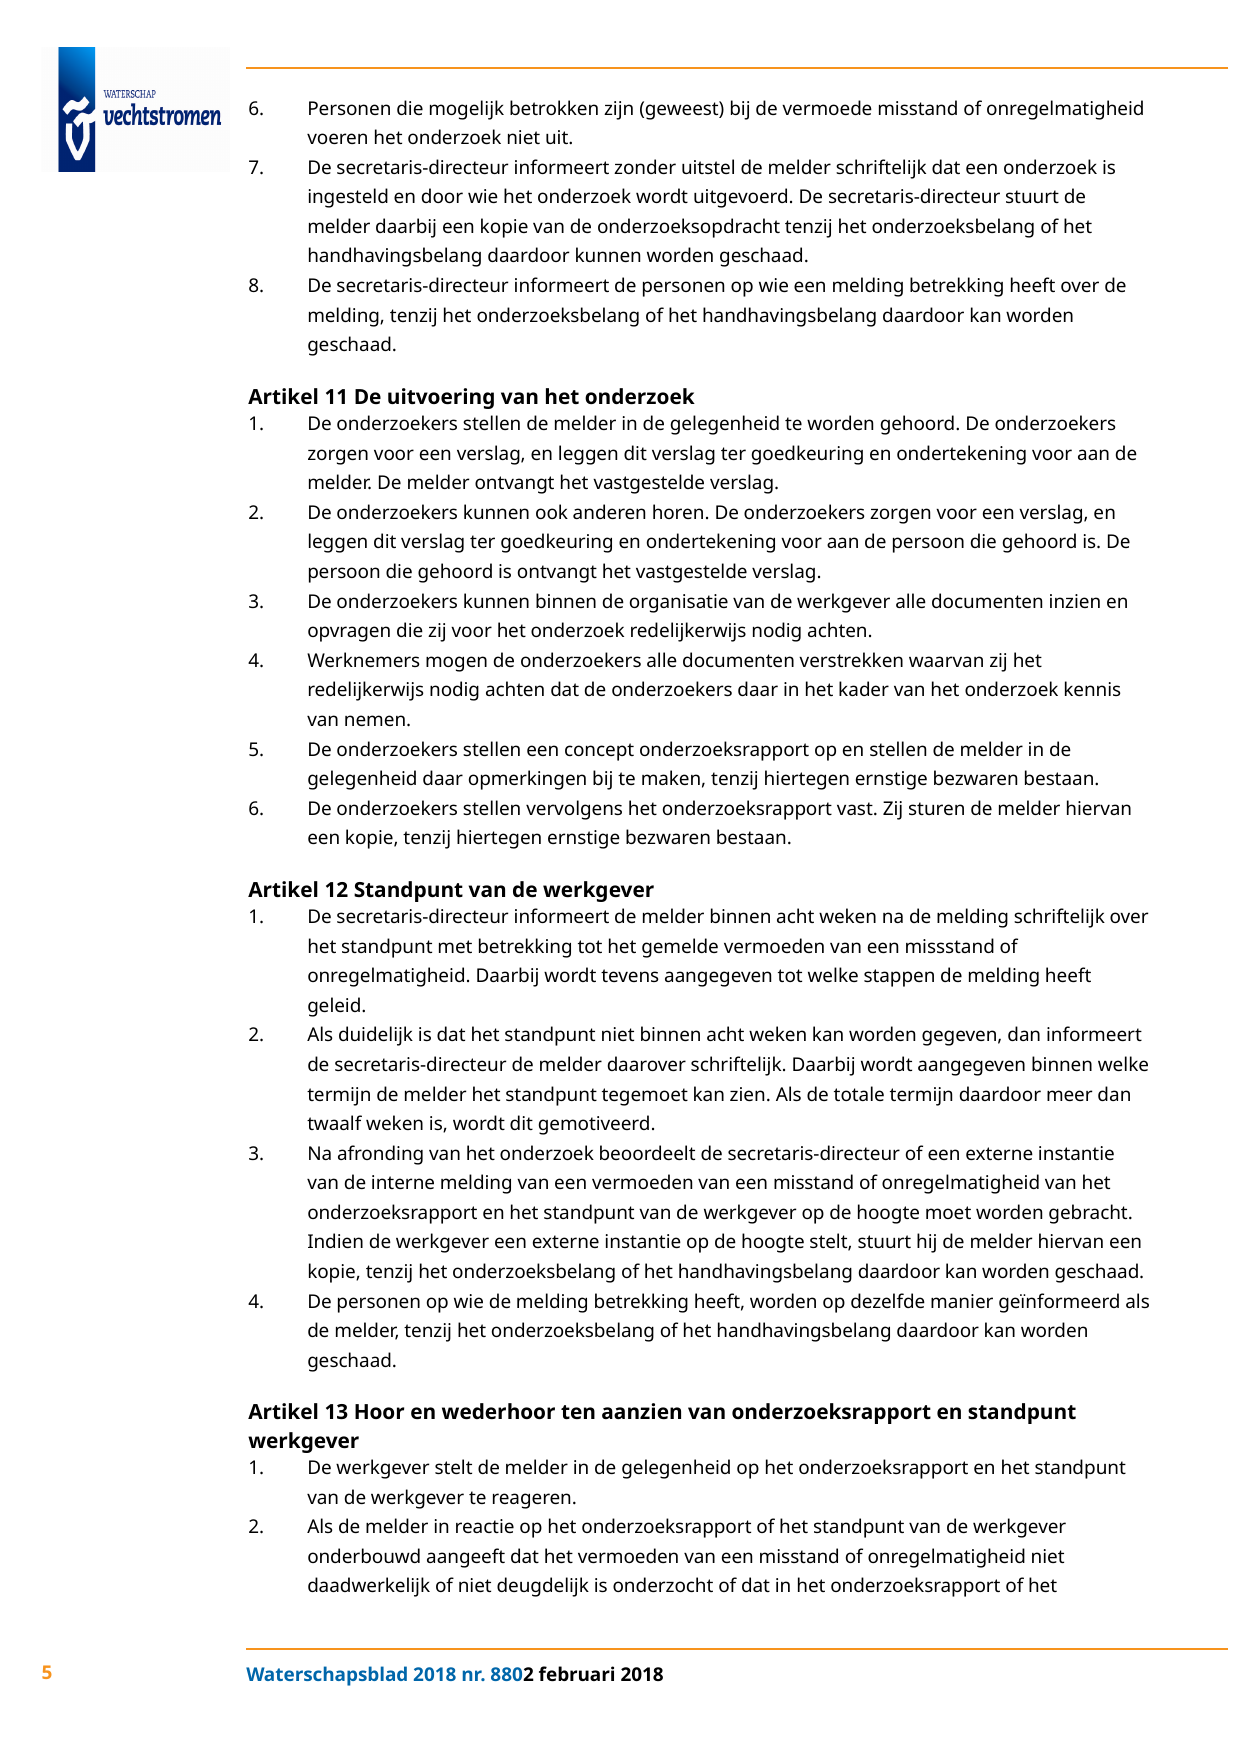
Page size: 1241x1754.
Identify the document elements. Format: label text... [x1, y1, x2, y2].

list Werknemers mogen de onderzoekers alle documenten verstrekken waarvan zij het redelijkerwijs nodig achten dat de onderzoekers daar in het kader van het onderzoek kennis van nemen. [248, 647, 1152, 732]
list De personen op wie de melding betrekking heeft, worden op dezelfde manier geïnformeerd als de melder, tenzij het onderzoeksbelang of het handhavingsbelang daardoor kan worden geschaad. [248, 1288, 1152, 1373]
list De onderzoekers kunnen ook anderen horen. De onderzoekers zorgen voor een verslag, en leggen dit verslag ter goedkeuring en ondertekening voor aan de persoon die gehoord is. De persoon die gehoord is ontvangt het vastgestelde verslag. [248, 499, 1152, 584]
list De onderzoekers stellen een concept onderzoeksrapport op en stellen de melder in de gelegenheid daar opmerkingen bij te maken, tenzij hiertegen ernstige bezwaren bestaan. [248, 736, 1152, 791]
list Na afronding van het onderzoek beoordeelt de secretaris-directeur of een externe instantie van de interne melding van een vermoeden van een misstand of onregelmatigheid van het onderzoeksrapport en het standpunt van de werkgever op de hoogte moet worden gebracht. Indien de werkgever een externe instantie op de hoogte stelt, stuurt hij de melder hiervan een kopie, tenzij het onderzoeksbelang of het handhavingsbelang daardoor kan worden geschaad. [248, 1140, 1152, 1284]
list De onderzoekers kunnen binnen de organisatie van de werkgever alle documenten inzien en opvragen die zij voor het onderzoek redelijkerwijs nodig achten. [248, 588, 1152, 643]
list Personen die mogelijk betrokken zijn (geweest) bij de vermoede misstand of onregelmatigheid voeren het onderzoek niet uit. [248, 95, 1152, 150]
list De secretaris-directeur informeert zonder uitstel de melder schriftelijk dat een onderzoek is ingesteld en door wie het onderzoek wordt uitgevoerd. De secretaris-directeur stuurt de melder daarbij een kopie van de onderzoeksopdracht tenzij het onderzoeksbelang of het handhavingsbelang daardoor kunnen worden geschaad. [248, 154, 1152, 268]
text Artikel 11 De uitvoering van het onderzoek [248, 382, 1152, 410]
list De onderzoekers stellen de melder in de gelegenheid te worden gehoord. De onderzoekers zorgen voor een verslag, en leggen dit verslag ter goedkeuring en ondertekening voor aan de melder. De melder ontvangt het vastgestelde verslag. [248, 410, 1152, 495]
list Als duidelijk is dat het standpunt niet binnen acht weken kan worden gegeven, dan informeert de secretaris-directeur de melder daarover schriftelijk. Daarbij wordt aangegeven binnen welke termijn de melder het standpunt tegemoet kan zien. Als de totale termijn daardoor meer dan twaalf weken is, wordt dit gemotiveerd. [248, 1022, 1152, 1136]
list De secretaris-directeur informeert de personen op wie een melding betrekking heeft over de melding, tenzij het onderzoeksbelang of het handhavingsbelang daardoor kan worden geschaad. [248, 272, 1152, 357]
list De secretaris-directeur informeert de melder binnen acht weken na de melding schriftelijk over het standpunt met betrekking tot het gemelde vermoeden van een missstand of onregelmatigheid. Daarbij wordt tevens aangegeven tot welke stappen de melding heeft geleid. [248, 903, 1152, 1018]
list De werkgever stelt de melder in de gelegenheid op het onderzoeksrapport en het standpunt van de werkgever te reageren. [248, 1454, 1152, 1510]
picture [41, 47, 231, 172]
text Artikel 13 Hoor en wederhoor ten aanzien van onderzoeksrapport en standpunt werkgever [248, 1397, 1152, 1454]
text Artikel 12 Standpunt van de werkgever [248, 875, 1152, 903]
list Als de melder in reactie op het onderzoeksrapport of het standpunt van de werkgever onderbouwd aangeeft dat het vermoeden van een misstand of onregelmatigheid niet daadwerkelijk of niet deugdelijk is onderzocht of dat in het onderzoeksrapport of het [248, 1513, 1152, 1598]
list De onderzoekers stellen vervolgens het onderzoeksrapport vast. Zij sturen de melder hiervan een kopie, tenzij hiertegen ernstige bezwaren bestaan. [248, 795, 1152, 850]
